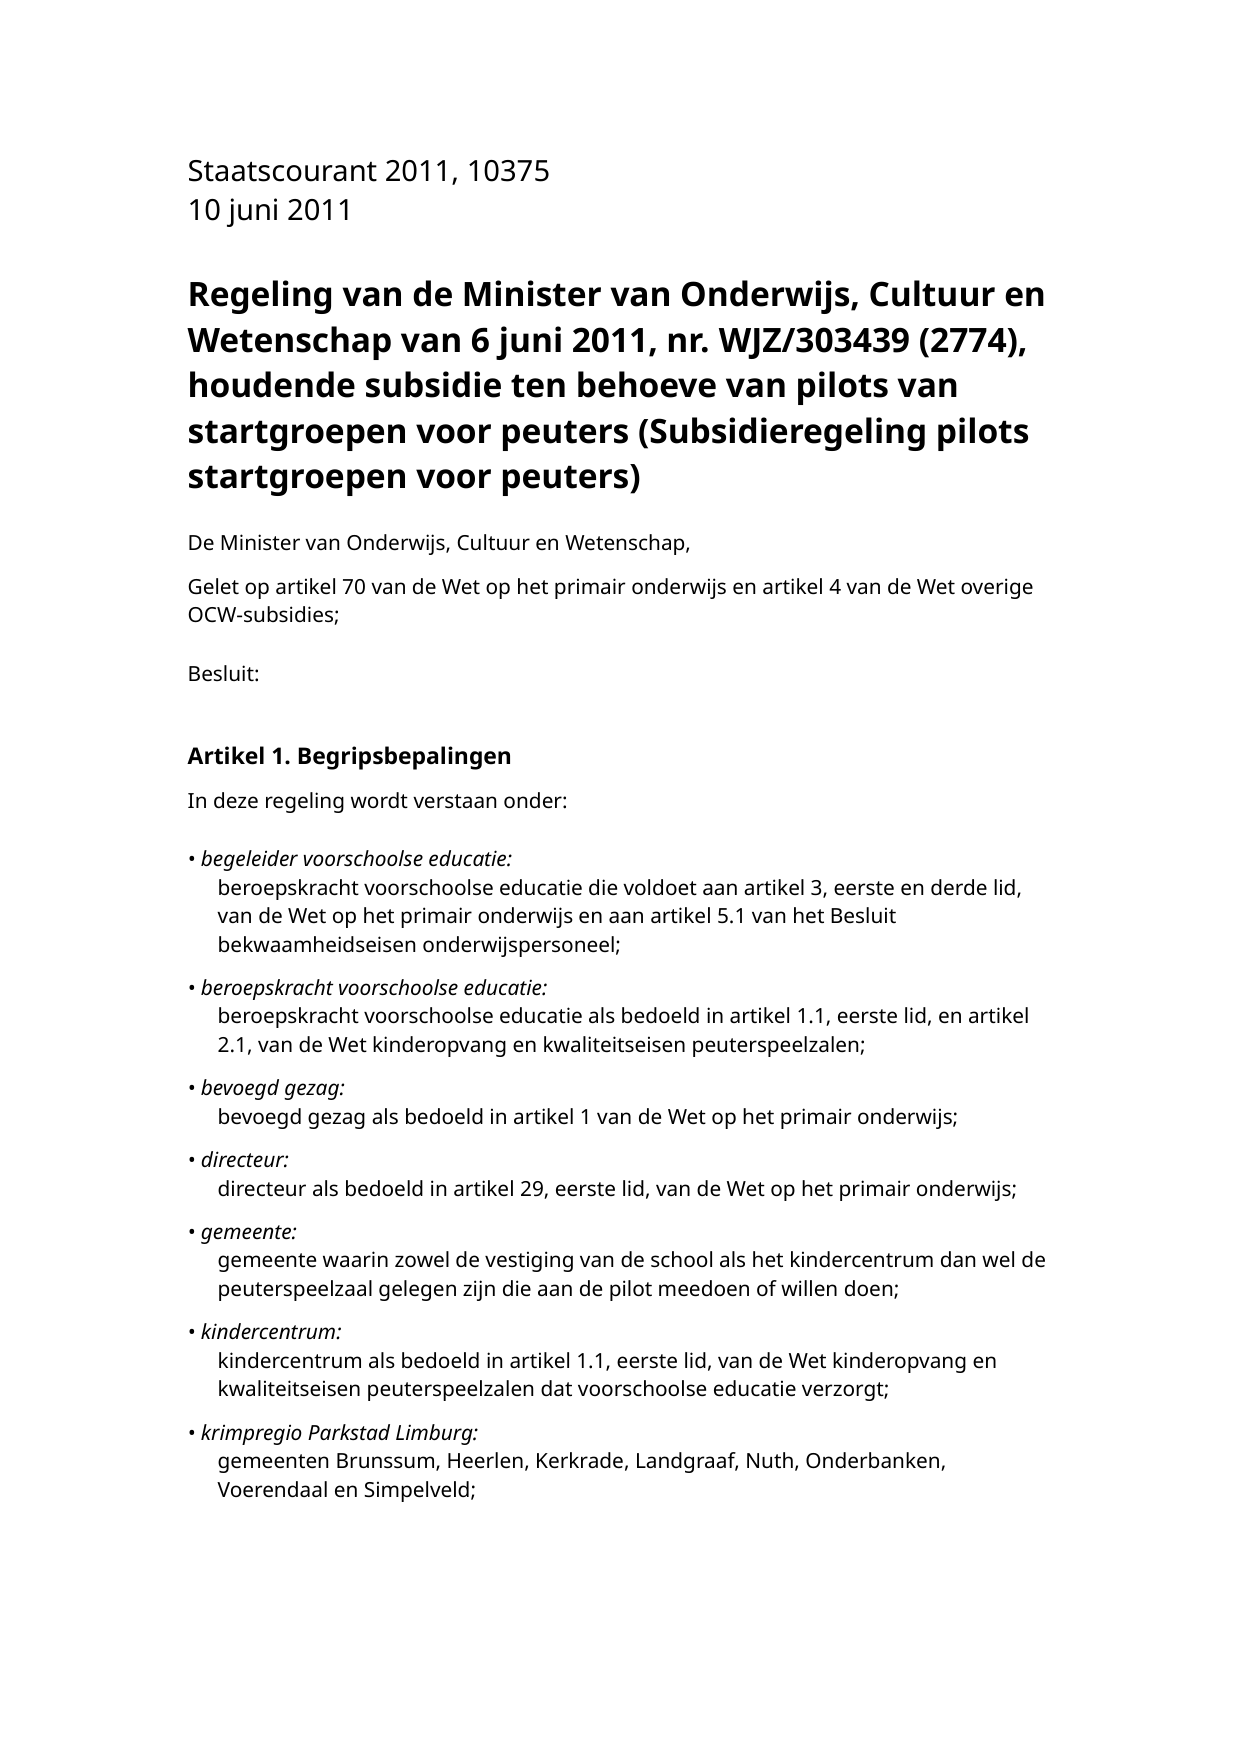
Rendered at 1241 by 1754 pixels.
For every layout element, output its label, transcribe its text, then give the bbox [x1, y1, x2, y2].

subtitle Regeling van de Minister van Onderwijs, Cultuur en Wetenschap van 6 juni 2011, nr. WJZ/303439 (2774), houdende subsidie ten behoeve van pilots van startgroepen voor peuters (Subsidieregeling pilots startgroepen voor peuters) [187, 271, 1053, 498]
text • directeur: [187, 1145, 1053, 1174]
text Besluit: [187, 659, 1053, 687]
text bevoegd gezag als bedoeld in artikel 1 van de Wet op het primair onderwijs; [217, 1102, 1053, 1130]
text • kindercentrum: [187, 1317, 1053, 1346]
subtitle Artikel 1. Begripsbepalingen [187, 740, 1053, 771]
text • bevoegd gezag: [187, 1073, 1053, 1102]
text directeur als bedoeld in artikel 29, eerste lid, van de Wet op het primair onderwijs; [217, 1174, 1053, 1202]
text gemeente waarin zowel de vestiging van de school als het kindercentrum dan wel de peuterspeelzaal gelegen zijn die aan de pilot meedoen of willen doen; [217, 1246, 1053, 1302]
text gemeenten Brunssum, Heerlen, Kerkrade, Landgraaf, Nuth, Onderbanken, Voerendaal en Simpelveld; [217, 1446, 1053, 1503]
text Staatscourant 2011, 10375 [187, 150, 1053, 190]
text • gemeente: [187, 1217, 1053, 1246]
text beroepskracht voorschoolse educatie die voldoet aan artikel 3, eerste en derde lid, van de Wet op het primair onderwijs en aan artikel 5.1 van het Besluit bekwaamheidseisen onderwijspersoneel; [217, 873, 1053, 958]
text • beroepskracht voorschoolse educatie: [187, 973, 1053, 1002]
text De Minister van Onderwijs, Cultuur en Wetenschap, [187, 528, 1053, 557]
text Gelet op artikel 70 van de Wet op het primair onderwijs en artikel 4 van de Wet overige OCW-subsidies; [187, 572, 1053, 629]
text • krimpregio Parkstad Limburg: [187, 1418, 1053, 1446]
text 10 juni 2011 [187, 190, 1053, 229]
text beroepskracht voorschoolse educatie als bedoeld in artikel 1.1, eerste lid, en artikel 2.1, van de Wet kinderopvang en kwaliteitseisen peuterspeelzalen; [217, 1002, 1053, 1058]
text kindercentrum als bedoeld in artikel 1.1, eerste lid, van de Wet kinderopvang en kwaliteitseisen peuterspeelzalen dat voorschoolse educatie verzorgt; [217, 1346, 1053, 1403]
text • begeleider voorschoolse educatie: [187, 844, 1053, 873]
text In deze regeling wordt verstaan onder: [187, 786, 1053, 814]
